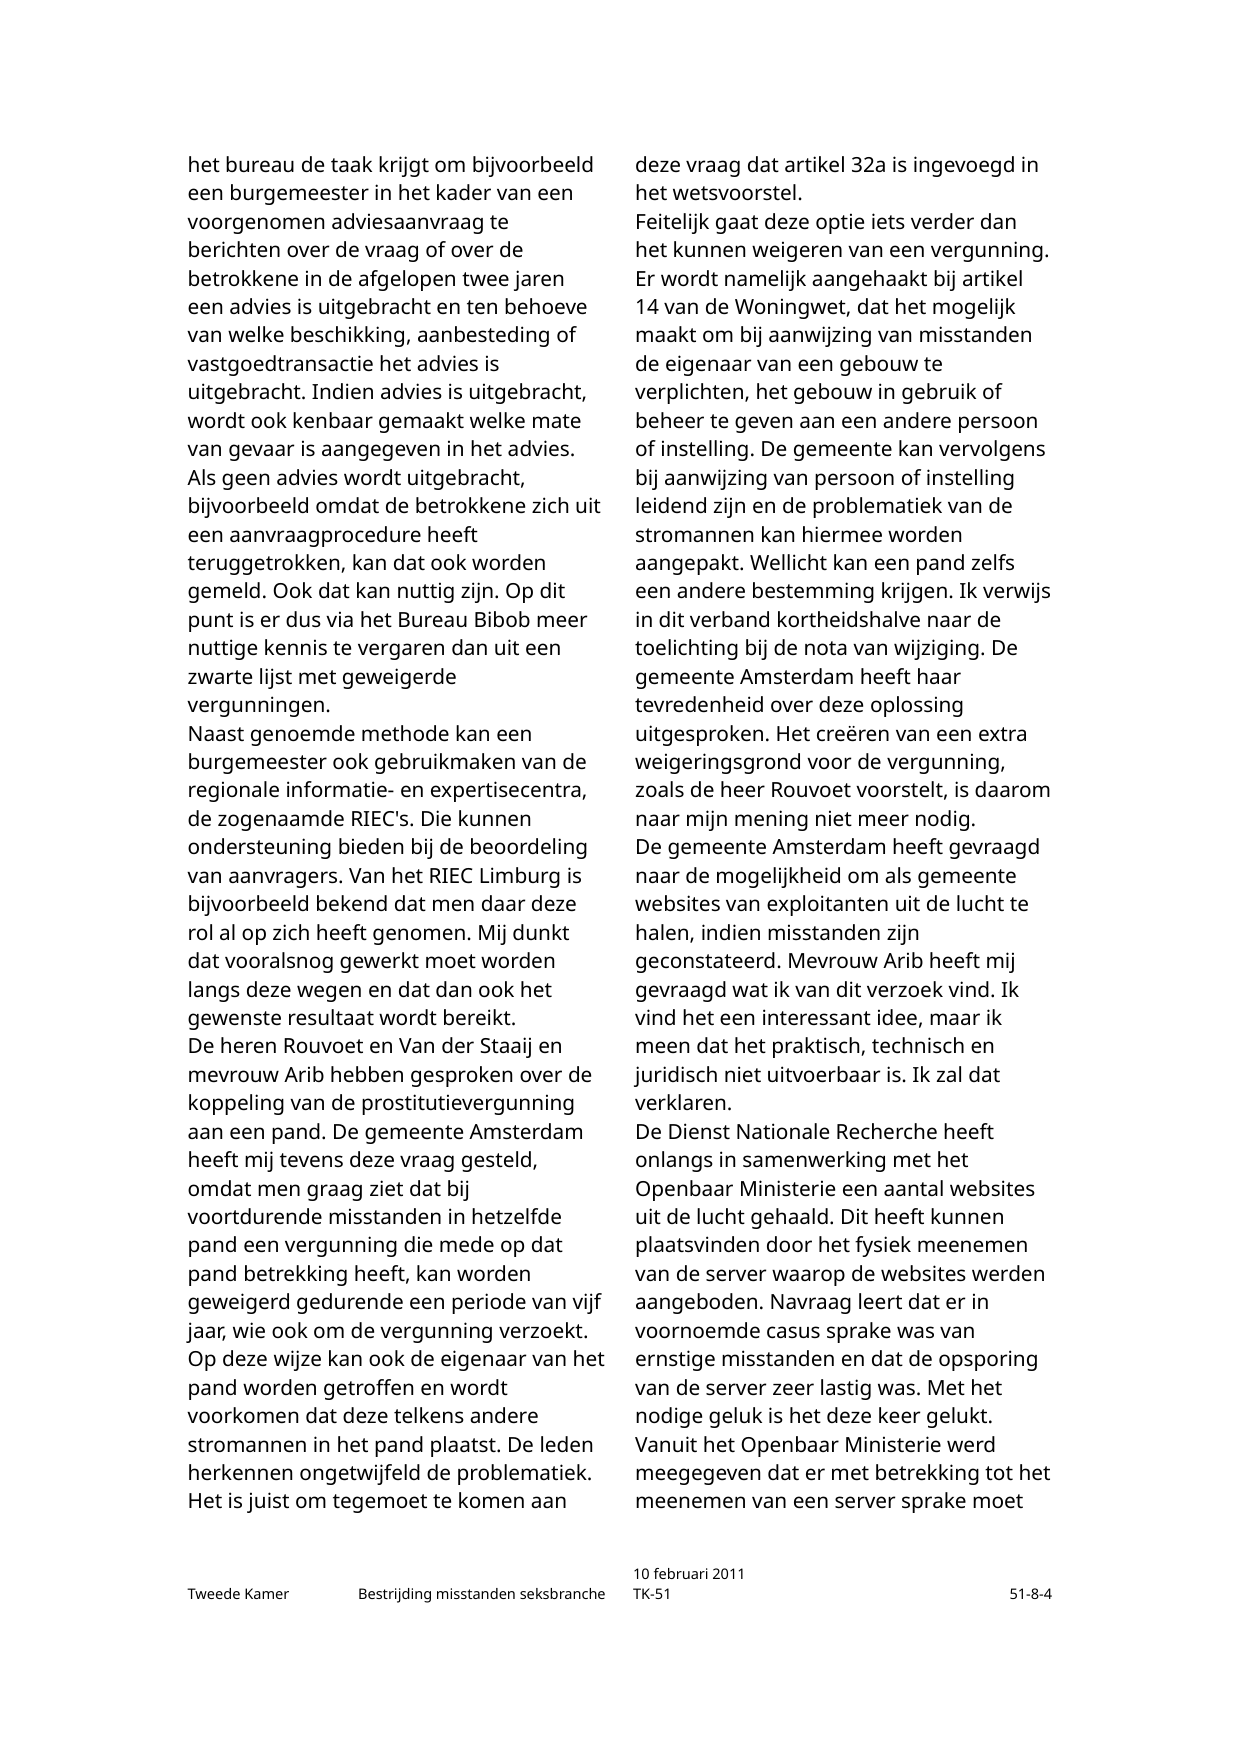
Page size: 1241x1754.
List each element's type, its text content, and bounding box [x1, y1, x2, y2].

text deze vraag dat artikel 32a is ingevoegd in het wetsvoorstel. [635, 150, 1053, 207]
text De Dienst Nationale Recherche heeft onlangs in samenwerking met het Openbaar Ministerie een aantal websites uit de lucht gehaald. Dit heeft kunnen plaatsvinden door het fysiek meenemen van de server waarop de websites werden aangeboden. Navraag leert dat er in voornoemde casus sprake was van ernstige misstanden en dat de opsporing van de server zeer lastig was. Met het nodige geluk is het deze keer gelukt. Vanuit het Openbaar Ministerie werd meegegeven dat er met betrekking tot het meenemen van een server sprake moet [635, 1117, 1053, 1515]
text De heren Rouvoet en Van der Staaij en mevrouw Arib hebben gesproken over de koppeling van de prostitutievergunning aan een pand. De gemeente Amsterdam heeft mij tevens deze vraag gesteld, omdat men graag ziet dat bij voortdurende misstanden in hetzelfde pand een vergunning die mede op dat pand betrekking heeft, kan worden geweigerd gedurende een periode van vijf jaar, wie ook om de vergunning verzoekt. Op deze wijze kan ook de eigenaar van het pand worden getroffen en wordt voorkomen dat deze telkens andere stromannen in het pand plaatst. De leden herkennen ongetwijfeld de problematiek. Het is juist om tegemoet te komen aan [187, 1032, 605, 1515]
text Feitelijk gaat deze optie iets verder dan het kunnen weigeren van een vergunning. Er wordt namelijk aangehaakt bij artikel 14 van de Woningwet, dat het mogelijk maakt om bij aanwijzing van misstanden de eigenaar van een gebouw te verplichten, het gebouw in gebruik of beheer te geven aan een andere persoon of instelling. De gemeente kan vervolgens bij aanwijzing van persoon of instelling leidend zijn en de problematiek van de stromannen kan hiermee worden aangepakt. Wellicht kan een pand zelfs een andere bestemming krijgen. Ik verwijs in dit verband kortheidshalve naar de toelichting bij de nota van wijziging. De gemeente Amsterdam heeft haar tevredenheid over deze oplossing uitgesproken. Het creëren van een extra weigeringsgrond voor de vergunning, zoals de heer Rouvoet voorstelt, is daarom naar mijn mening niet meer nodig. [635, 207, 1053, 832]
text De gemeente Amsterdam heeft gevraagd naar de mogelijkheid om als gemeente websites van exploitanten uit de lucht te halen, indien misstanden zijn geconstateerd. Mevrouw Arib heeft mij gevraagd wat ik van dit verzoek vind. Ik vind het een interessant idee, maar ik meen dat het praktisch, technisch en juridisch niet uitvoerbaar is. Ik zal dat verklaren. [635, 832, 1053, 1117]
text het bureau de taak krijgt om bijvoorbeeld een burgemeester in het kader van een voorgenomen adviesaanvraag te berichten over de vraag of over de betrokkene in de afgelopen twee jaren een advies is uitgebracht en ten behoeve van welke beschikking, aanbesteding of vastgoedtransactie het advies is uitgebracht. Indien advies is uitgebracht, wordt ook kenbaar gemaakt welke mate van gevaar is aangegeven in het advies. Als geen advies wordt uitgebracht, bijvoorbeeld omdat de betrokkene zich uit een aanvraagprocedure heeft teruggetrokken, kan dat ook worden gemeld. Ook dat kan nuttig zijn. Op dit punt is er dus via het Bureau Bibob meer nuttige kennis te vergaren dan uit een zwarte lijst met geweigerde vergunningen. [187, 150, 605, 719]
text Naast genoemde methode kan een burgemeester ook gebruikmaken van de regionale informatie- en expertisecentra, de zogenaamde RIEC's. Die kunnen ondersteuning bieden bij de beoordeling van aanvragers. Van het RIEC Limburg is bijvoorbeeld bekend dat men daar deze rol al op zich heeft genomen. Mij dunkt dat vooralsnog gewerkt moet worden langs deze wegen en dat dan ook het gewenste resultaat wordt bereikt. [187, 719, 605, 1032]
